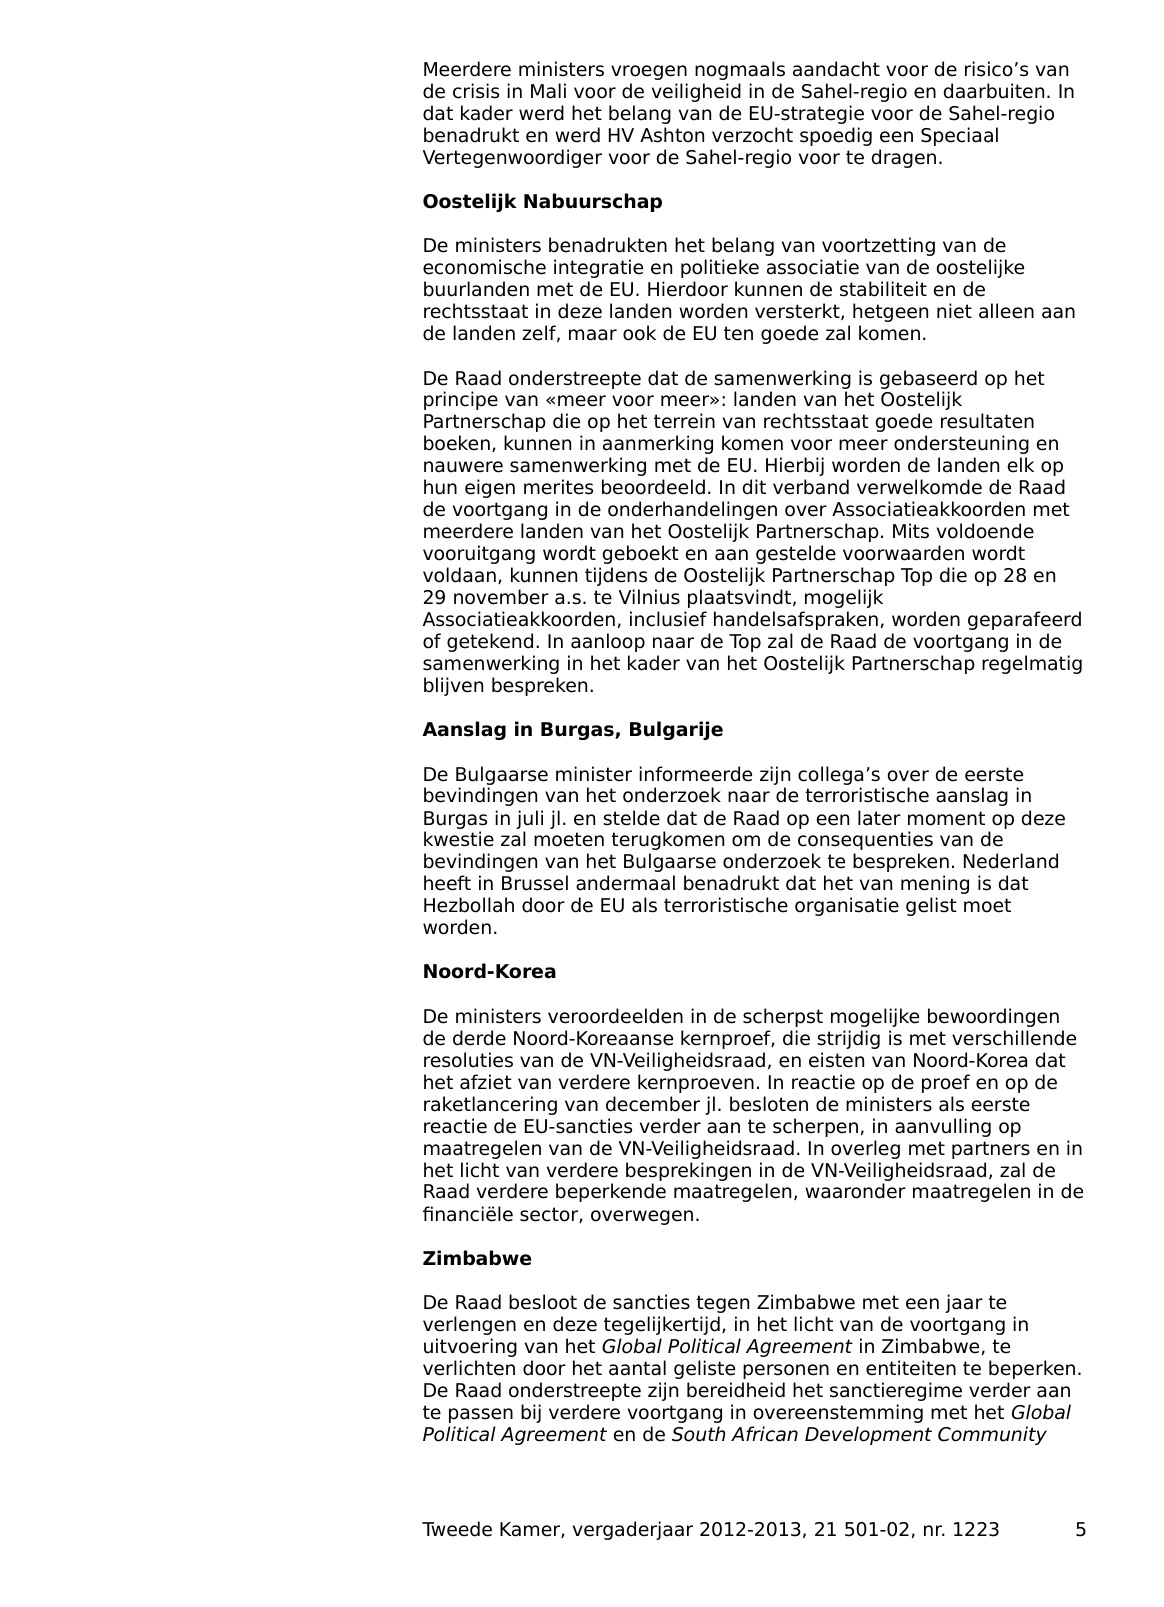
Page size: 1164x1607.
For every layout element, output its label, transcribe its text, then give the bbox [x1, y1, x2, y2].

text De Raad onderstreepte dat de samenwerking is gebaseerd op het principe van «meer voor meer»: landen van het Oostelijk Partnerschap die op het terrein van rechtsstaat goede resultaten boeken, kunnen in aanmerking komen voor meer ondersteuning en nauwere samenwerking met de EU. Hierbij worden de landen elk op hun eigen merites beoordeeld. In dit verband verwelkomde de Raad de voortgang in de onderhandelingen over Associatieakkoorden met meerdere landen van het Oostelijk Partnerschap. Mits voldoende vooruitgang wordt geboekt en aan gestelde voorwaarden wordt voldaan, kunnen tijdens de Oostelijk Partnerschap Top die op 28 en 29 november a.s. te Vilnius plaatsvindt, mogelijk Associatieakkoorden, inclusief handelsafspraken, worden geparafeerd of getekend. In aanloop naar de Top zal de Raad de voortgang in de samenwerking in het kader van het Oostelijk Partnerschap regelmatig blijven bespreken. [422, 367, 1087, 697]
text De Bulgaarse minister informeerde zijn collega’s over de eerste bevindingen van het onderzoek naar de terroristische aanslag in Burgas in juli jl. en stelde dat de Raad op een later moment op deze kwestie zal moeten terugkomen om de consequenties van de bevindingen van het Bulgaarse onderzoek te bespreken. Nederland heeft in Brussel andermaal benadrukt dat het van mening is dat Hezbollah door de EU als terroristische organisatie gelist moet worden. [422, 763, 1087, 939]
subtitle Zimbabwe [422, 1248, 1087, 1269]
subtitle Oostelijk Nabuurschap [422, 191, 1087, 213]
subtitle Aanslag in Burgas, Bulgarije [422, 719, 1087, 741]
text De ministers veroordeelden in de scherpst mogelijke bewoordingen de derde Noord-Koreaanse kernproef, die strijdig is met verschillende resoluties van de VN-Veiligheidsraad, en eisten van Noord-Korea dat het afziet van verdere kernproeven. In reactie op de proef en op de raketlancering van december jl. besloten de ministers als eerste reactie de EU-sancties verder aan te scherpen, in aanvulling op maatregelen van de VN-Veiligheidsraad. In overleg met partners en in het licht van verdere besprekingen in de VN-Veiligheidsraad, zal de Raad verdere beperkende maatregelen, waaronder maatregelen in de financiële sector, overwegen. [422, 1006, 1087, 1225]
text Meerdere ministers vroegen nogmaals aandacht voor de risico’s van de crisis in Mali voor de veiligheid in de Sahel-regio en daarbuiten. In dat kader werd het belang van de EU-strategie voor de Sahel-regio benadrukt en werd HV Ashton verzocht spoedig een Speciaal Vertegenwoordiger voor de Sahel-regio voor te dragen. [422, 59, 1087, 169]
text De Raad besloot de sancties tegen Zimbabwe met een jaar te verlengen en deze tegelijkertijd, in het licht van de voortgang in uitvoering van het Global Political Agreement in Zimbabwe, te verlichten door het aantal geliste personen en entiteiten te beperken. De Raad onderstreepte zijn bereidheid het sanctieregime verder aan te passen bij verdere voortgang in overeenstemming met het Global Political Agreement en de South African Development Community [422, 1292, 1087, 1446]
subtitle Noord-Korea [422, 961, 1087, 983]
text De ministers benadrukten het belang van voortzetting van de economische integratie en politieke associatie van de oostelijke buurlanden met de EU. Hierdoor kunnen de stabiliteit en de rechtsstaat in deze landen worden versterkt, hetgeen niet alleen aan de landen zelf, maar ook de EU ten goede zal komen. [422, 235, 1087, 345]
